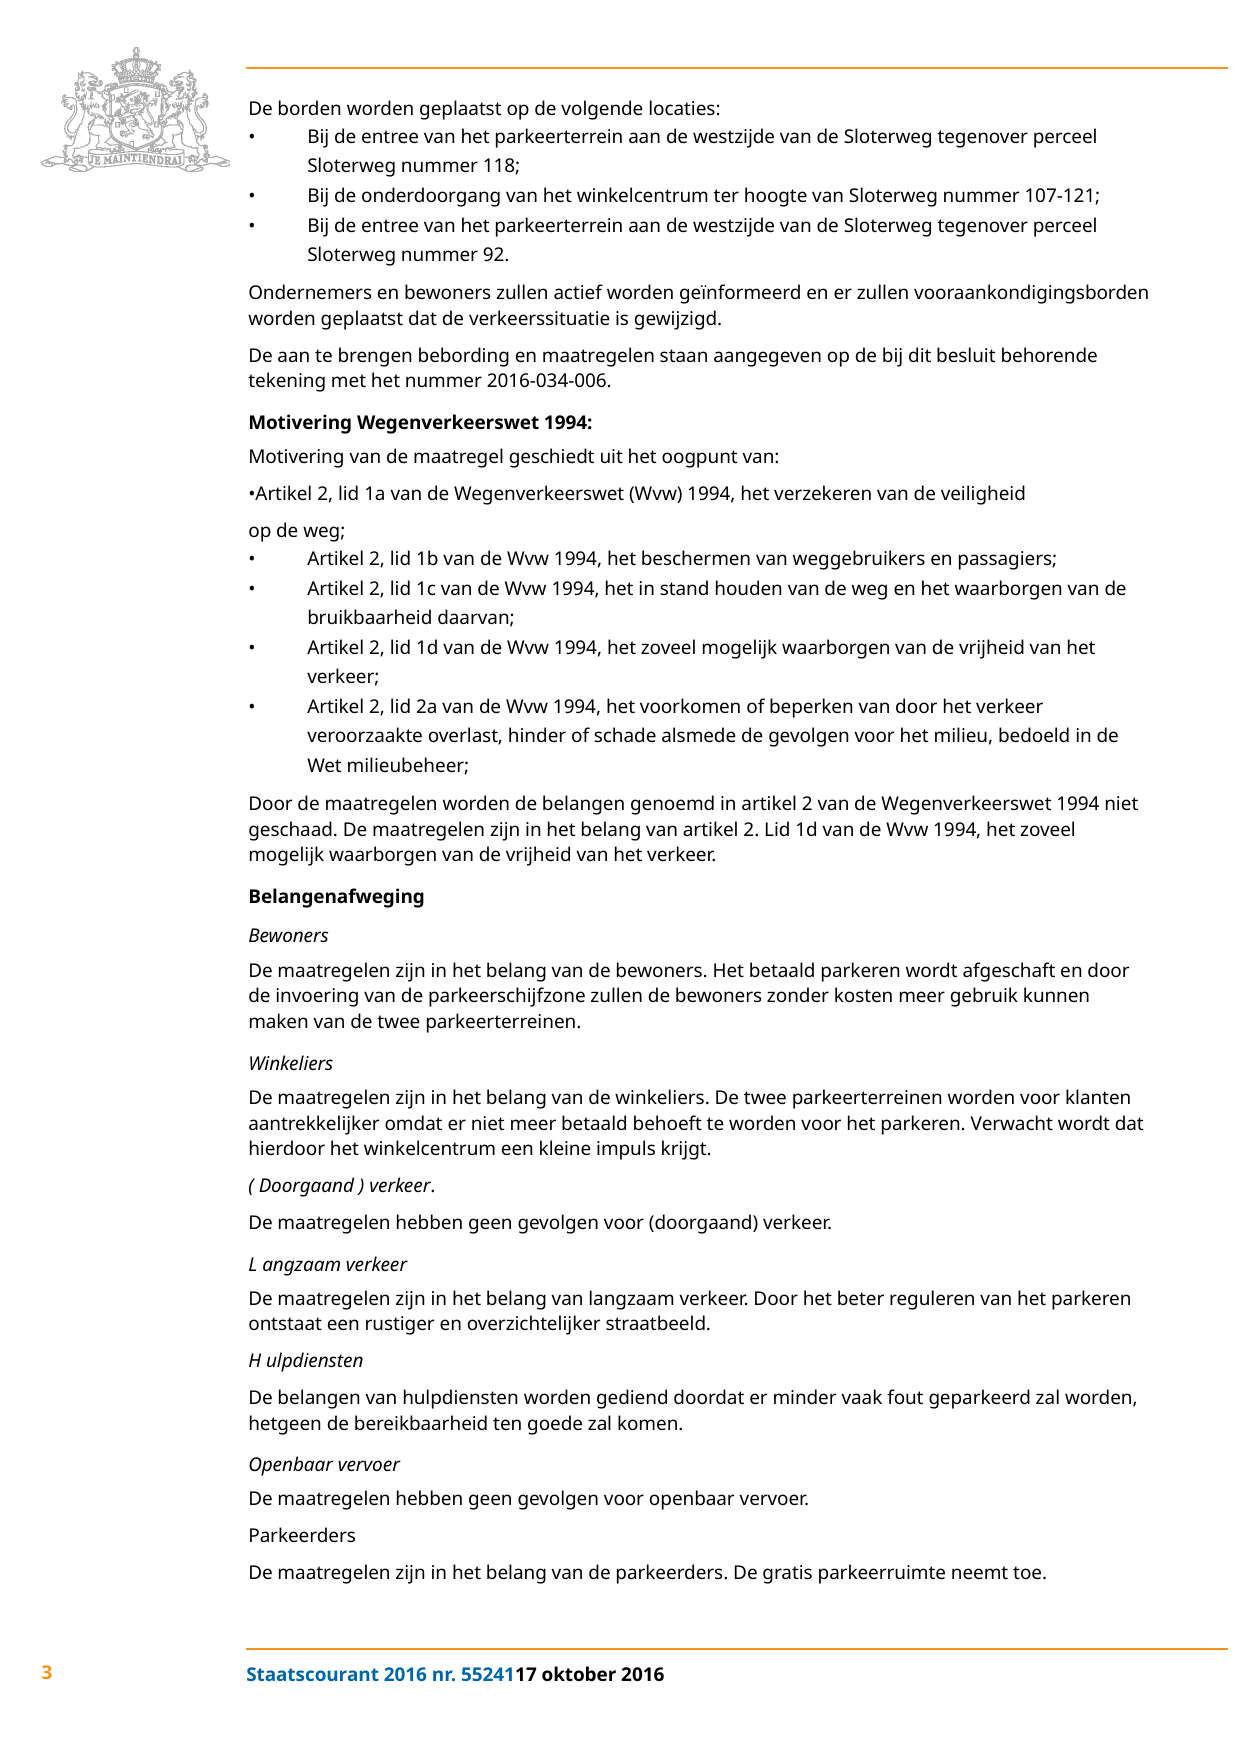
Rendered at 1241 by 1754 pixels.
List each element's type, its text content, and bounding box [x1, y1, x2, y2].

text De maatregelen zijn in het belang van de winkeliers. De twee parkeerterreinen worden voor klanten aantrekkelijker omdat er niet meer betaald behoeft te worden voor het parkeren. Verwacht wordt dat hierdoor het winkelcentrum een kleine impuls krijgt. [248, 1084, 1152, 1161]
text Motivering Wegenverkeerswet 1994: [248, 409, 1152, 435]
text Openbaar vervoer [248, 1452, 1152, 1477]
text De belangen van hulpdiensten worden gediend doordat er minder vaak fout geparkeerd zal worden, hetgeen de bereikbaarheid ten goede zal komen. [248, 1384, 1152, 1435]
text De maatregelen zijn in het belang van langzaam verkeer. Door het beter reguleren van het parkeren ontstaat een rustiger en overzichtelijker straatbeeld. [248, 1285, 1152, 1336]
text ( Doorgaand ) verkeer. [248, 1172, 1152, 1198]
text De maatregelen hebben geen gevolgen voor openbaar vervoer. [248, 1486, 1152, 1511]
list Bij de entree van het parkeerterrein aan de westzijde van de Sloterweg tegenover perceel Sloterweg nummer 92. [248, 212, 1152, 267]
text Bewoners [248, 923, 1152, 948]
text L angzaam verkeer [248, 1251, 1152, 1277]
list Artikel 2, lid 1d van de Wvw 1994, het zoveel mogelijk waarborgen van de vrijheid van het verkeer; [248, 634, 1152, 689]
list Artikel 2, lid 2a van de Wvw 1994, het voorkomen of beperken van door het verkeer veroorzaakte overlast, hinder of schade alsmede de gevolgen voor het milieu, bedoeld in de Wet milieubeheer; [248, 693, 1152, 778]
list Artikel 2, lid 1b van de Wvw 1994, het beschermen van weggebruikers en passagiers; [248, 545, 1152, 571]
text De maatregelen hebben geen gevolgen voor (doorgaand) verkeer. [248, 1209, 1152, 1235]
text op de weg; [248, 517, 1152, 542]
text Belangenafweging [248, 883, 1152, 909]
text Winkeliers [248, 1050, 1152, 1076]
text De maatregelen zijn in het belang van de bewoners. Het betaald parkeren wordt afgeschaft en door de invoering van de parkeerschijfzone zullen de bewoners zonder kosten meer gebruik kunnen maken van de twee parkeerterreinen. [248, 957, 1152, 1034]
text Parkeerders [248, 1522, 1152, 1548]
picture [41, 47, 231, 172]
list Bij de onderdoorgang van het winkelcentrum ter hoogte van Sloterweg nummer 107-121; [248, 182, 1152, 208]
text H ulpdiensten [248, 1347, 1152, 1373]
text De aan te brengen bebording en maatregelen staan aangegeven op de bij dit besluit behorende tekening met het nummer 2016-034-006. [248, 342, 1152, 393]
text Ondernemers en bewoners zullen actief worden geïnformeerd en er zullen vooraankondigingsborden worden geplaatst dat de verkeerssituatie is gewijzigd. [248, 279, 1152, 331]
text De maatregelen zijn in het belang van de parkeerders. De gratis parkeerruimte neemt toe. [248, 1559, 1152, 1585]
text Motivering van de maatregel geschiedt uit het oogpunt van: [248, 443, 1152, 469]
text De borden worden geplaatst op de volgende locaties: [248, 95, 1152, 121]
list Bij de entree van het parkeerterrein aan de westzijde van de Sloterweg tegenover perceel Sloterweg nummer 118; [248, 123, 1152, 178]
list Artikel 2, lid 1c van de Wvw 1994, het in stand houden van de weg en het waarborgen van de bruikbaarheid daarvan; [248, 575, 1152, 630]
text •Artikel 2, lid 1a van de Wegenverkeerswet (Wvw) 1994, het verzekeren van de veiligheid [248, 480, 1152, 506]
text Door de maatregelen worden de belangen genoemd in artikel 2 van de Wegenverkeerswet 1994 niet geschaad. De maatregelen zijn in het belang van artikel 2. Lid 1d van de Wvw 1994, het zoveel mogelijk waarborgen van de vrijheid van het verkeer. [248, 790, 1152, 867]
